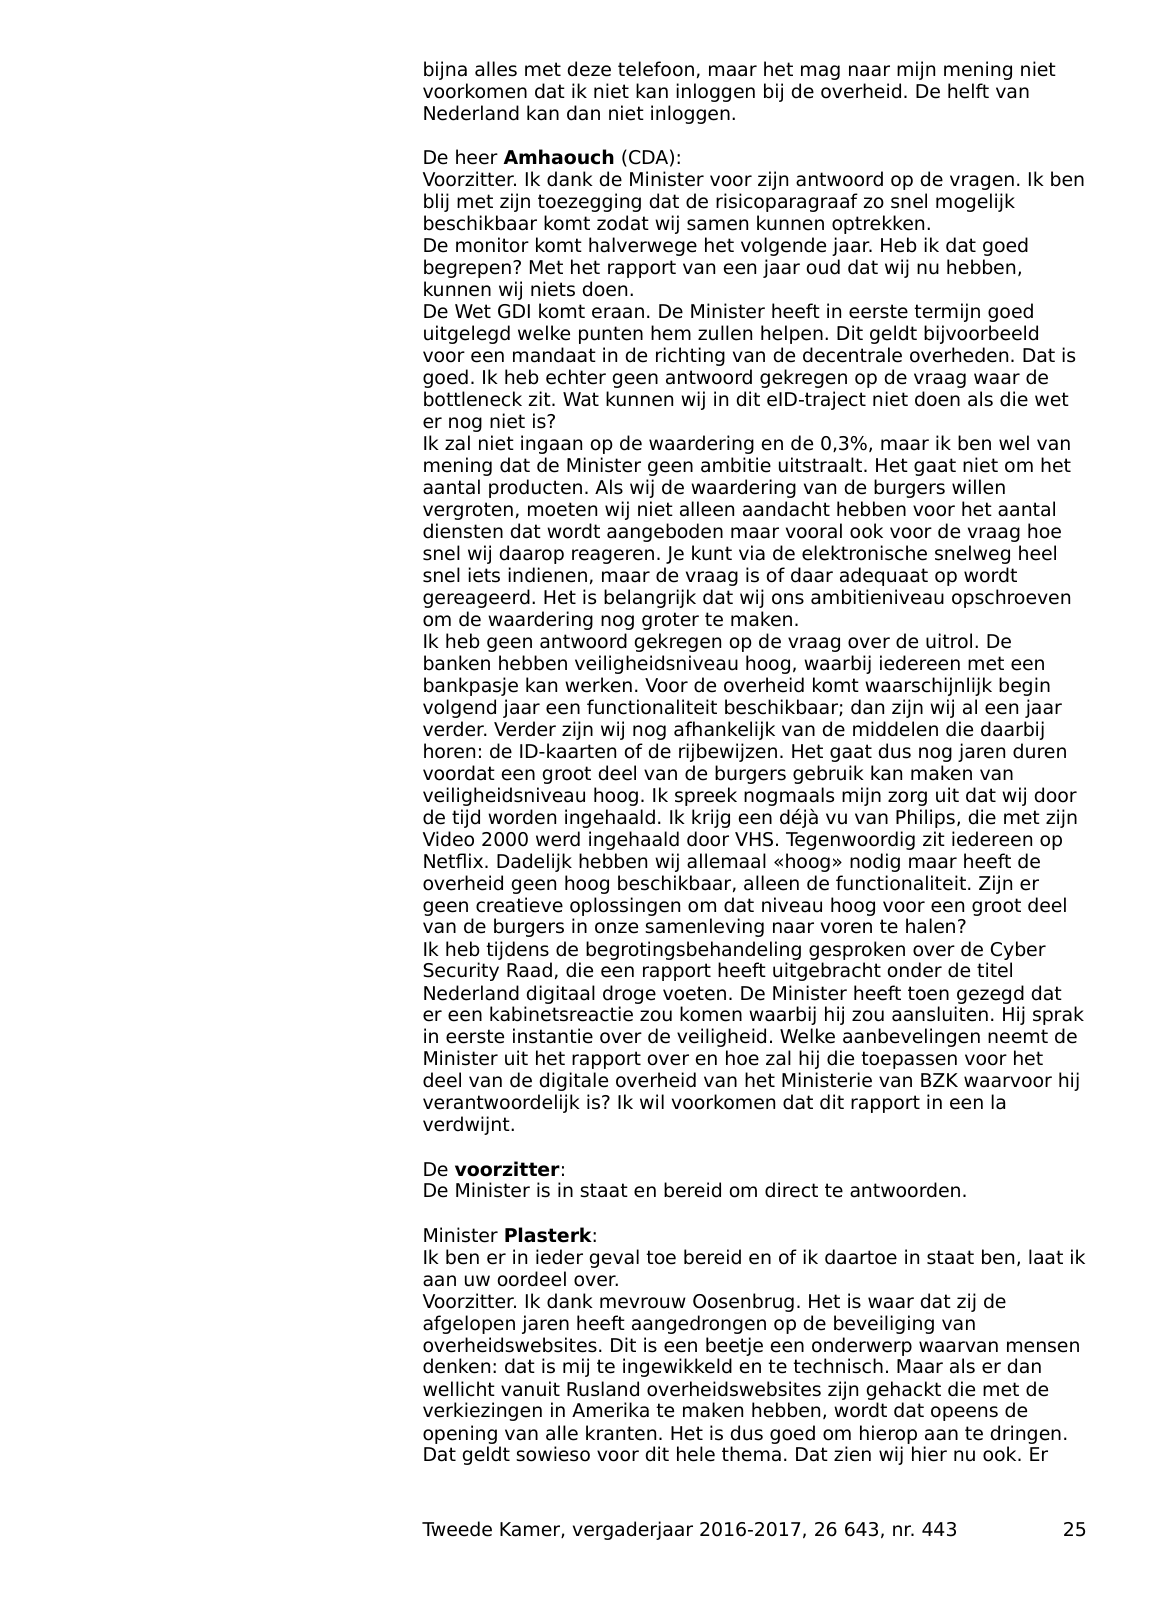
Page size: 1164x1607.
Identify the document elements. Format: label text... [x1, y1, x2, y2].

text De Minister is in staat en bereid om direct te antwoorden. [422, 1180, 1087, 1202]
text Ik ben er in ieder geval toe bereid en of ik daartoe in staat ben, laat ik aan uw oordeel over. [422, 1247, 1087, 1291]
text Ik heb geen antwoord gekregen op de vraag over de uitrol. De banken hebben veiligheidsniveau hoog, waarbij iedereen met een bankpasje kan werken. Voor de overheid komt waarschijnlijk begin volgend jaar een functionaliteit beschikbaar; dan zijn wij al een jaar verder. Verder zijn wij nog afhankelijk van de middelen die daarbij horen: de ID-kaarten of de rijbewijzen. Het gaat dus nog jaren duren voordat een groot deel van de burgers gebruik kan maken van veiligheidsniveau hoog. Ik spreek nogmaals mijn zorg uit dat wij door de tijd worden ingehaald. Ik krijg een déjà vu van Philips, die met zijn Video 2000 werd ingehaald door VHS. Tegenwoordig zit iedereen op Netflix. Dadelijk hebben wij allemaal «hoog» nodig maar heeft de overheid geen hoog beschikbaar, alleen de functionaliteit. Zijn er geen creatieve oplossingen om dat niveau hoog voor een groot deel van de burgers in onze samenleving naar voren te halen? [422, 631, 1087, 938]
text Ik heb tijdens de begrotingsbehandeling gesproken over de Cyber Security Raad, die een rapport heeft uitgebracht onder de titel Nederland digitaal droge voeten. De Minister heeft toen gezegd dat er een kabinetsreactie zou komen waarbij hij zou aansluiten. Hij sprak in eerste instantie over de veiligheid. Welke aanbevelingen neemt de Minister uit het rapport over en hoe zal hij die toepassen voor het deel van de digitale overheid van het Ministerie van BZK waarvoor hij verantwoordelijk is? Ik wil voorkomen dat dit rapport in een la verdwijnt. [422, 938, 1087, 1136]
text bijna alles met deze telefoon, maar het mag naar mijn mening niet voorkomen dat ik niet kan inloggen bij de overheid. De helft van Nederland kan dan niet inloggen. [422, 59, 1087, 125]
text De monitor komt halverwege het volgende jaar. Heb ik dat goed begrepen? Met het rapport van een jaar oud dat wij nu hebben, kunnen wij niets doen. [422, 235, 1087, 301]
text De voorzitter: [422, 1158, 1087, 1180]
text Ik zal niet ingaan op de waardering en de 0,3%, maar ik ben wel van mening dat de Minister geen ambitie uitstraalt. Het gaat niet om het aantal producten. Als wij de waardering van de burgers willen vergroten, moeten wij niet alleen aandacht hebben voor het aantal diensten dat wordt aangeboden maar vooral ook voor de vraag hoe snel wij daarop reageren. Je kunt via de elektronische snelweg heel snel iets indienen, maar de vraag is of daar adequaat op wordt gereageerd. Het is belangrijk dat wij ons ambitieniveau opschroeven om de waardering nog groter te maken. [422, 433, 1087, 631]
text Voorzitter. Ik dank mevrouw Oosenbrug. Het is waar dat zij de afgelopen jaren heeft aangedrongen op de beveiliging van overheidswebsites. Dit is een beetje een onderwerp waarvan mensen denken: dat is mij te ingewikkeld en te technisch. Maar als er dan wellicht vanuit Rusland overheidswebsites zijn gehackt die met de verkiezingen in Amerika te maken hebben, wordt dat opeens de opening van alle kranten. Het is dus goed om hierop aan te dringen. Dat geldt sowieso voor dit hele thema. Dat zien wij hier nu ook. Er [422, 1291, 1087, 1466]
text De Wet GDI komt eraan. De Minister heeft in eerste termijn goed uitgelegd welke punten hem zullen helpen. Dit geldt bijvoorbeeld voor een mandaat in de richting van de decentrale overheden. Dat is goed. Ik heb echter geen antwoord gekregen op de vraag waar de bottleneck zit. Wat kunnen wij in dit eID-traject niet doen als die wet er nog niet is? [422, 301, 1087, 433]
text De heer Amhaouch (CDA): [422, 147, 1087, 169]
text Minister Plasterk: [422, 1224, 1087, 1247]
text Voorzitter. Ik dank de Minister voor zijn antwoord op de vragen. Ik ben blij met zijn toezegging dat de risicoparagraaf zo snel mogelijk beschikbaar komt zodat wij samen kunnen optrekken. [422, 169, 1087, 235]
